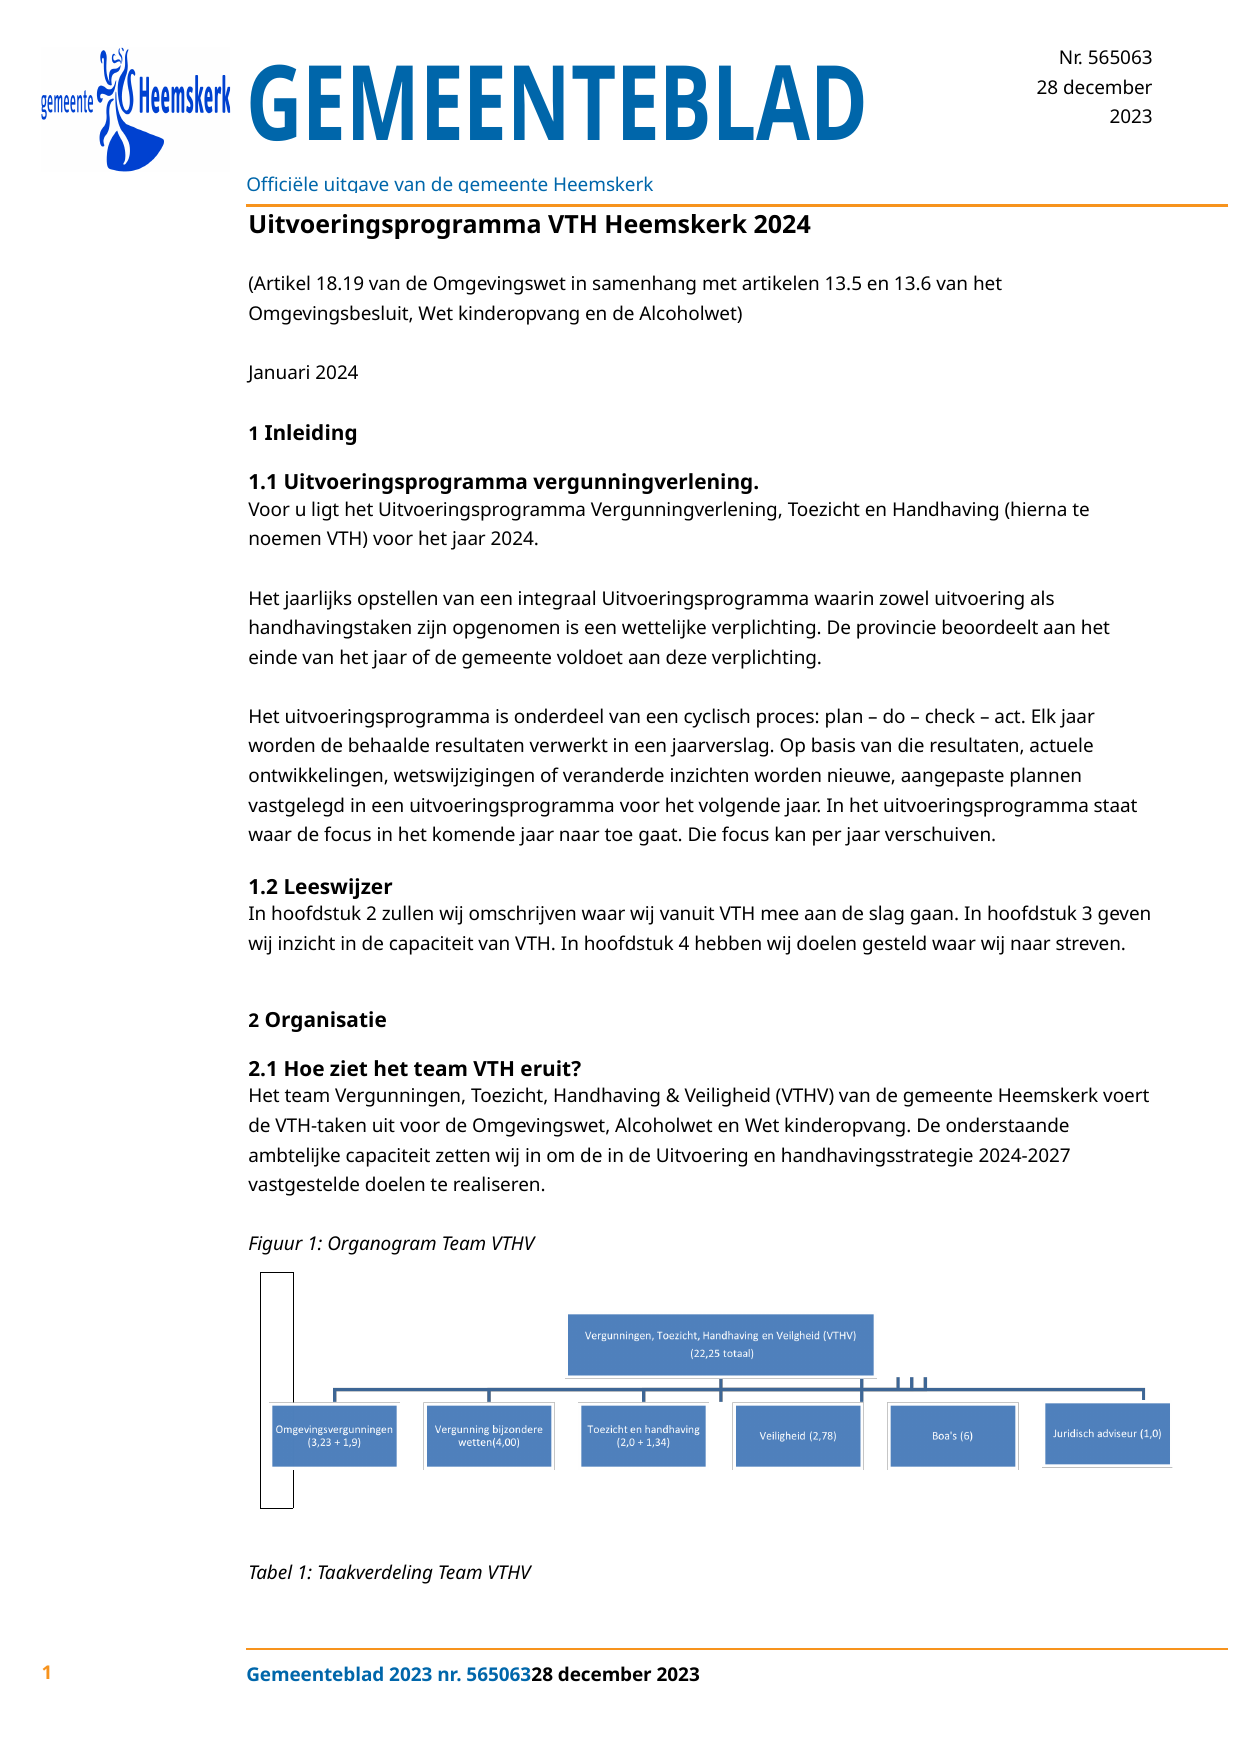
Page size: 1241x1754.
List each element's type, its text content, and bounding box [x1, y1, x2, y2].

text Tabel 1: Taakverdeling Team VTHV [248, 1559, 1152, 1585]
text Uitvoeringsprogramma VTH Heemskerk 2024 [248, 207, 1152, 241]
text Voor u ligt het Uitvoeringsprogramma Vergunningverlening, Toezicht en Handhaving (hierna te noemen VTH) voor het jaar 2024. [248, 496, 1152, 551]
text (Artikel 18.19 van de Omgevingswet in samenhang met artikelen 13.5 en 13.6 van het Omgevingsbesluit, Wet kinderopvang en de Alcoholwet) [248, 270, 1152, 326]
text 1.1 Uitvoeringsprogramma vergunningverlening. [248, 467, 1152, 496]
picture [268, 1281, 1173, 1500]
text 2 Organisatie [248, 1005, 1152, 1033]
text 2.1 Hoe ziet het team VTH eruit? [248, 1054, 1152, 1083]
picture [41, 47, 231, 172]
text Het uitvoeringsprogramma is onderdeel van een cyclisch proces: plan – do – check – act. Elk jaar worden de behaalde resultaten verwerkt in een jaarverslag. Op basis van die resultaten, actuele ontwikkelingen, wetswijzigingen of veranderde inzichten worden nieuwe, aangepaste plannen vastgelegd in een uitvoeringsprogramma voor het volgende jaar. In het uitvoeringsprogramma staat waar de focus in het komende jaar naar toe gaat. Die focus kan per jaar verschuiven. [248, 703, 1152, 847]
text In hoofdstuk 2 zullen wij omschrijven waar wij vanuit VTH mee aan de slag gaan. In hoofdstuk 3 geven wij inzicht in de capaciteit van VTH. In hoofdstuk 4 hebben wij doelen gesteld waar wij naar streven. [248, 900, 1152, 956]
text 1 Inleiding [248, 418, 1152, 447]
text Figuur 1: Organogram Team VTHV [248, 1231, 1152, 1256]
text Januari 2024 [248, 359, 1152, 385]
text Het jaarlijks opstellen van een integraal Uitvoeringsprogramma waarin zowel uitvoering als handhavingstaken zijn opgenomen is een wettelijke verplichting. De provincie beoordeelt aan het einde van het jaar of de gemeente voldoet aan deze verplichting. [248, 585, 1152, 669]
text Het team Vergunningen, Toezicht, Handhaving & Veiligheid (VTHV) van de gemeente Heemskerk voert de VTH-taken uit voor de Omgevingswet, Alcoholwet en Wet kinderopvang. De onderstaande ambtelijke capaciteit zetten wij in om de in de Uitvoering en handhavingsstrategie 2024-2027 vastgestelde doelen te realiseren. [248, 1083, 1152, 1197]
text 1.2 Leeswijzer [248, 872, 1152, 900]
